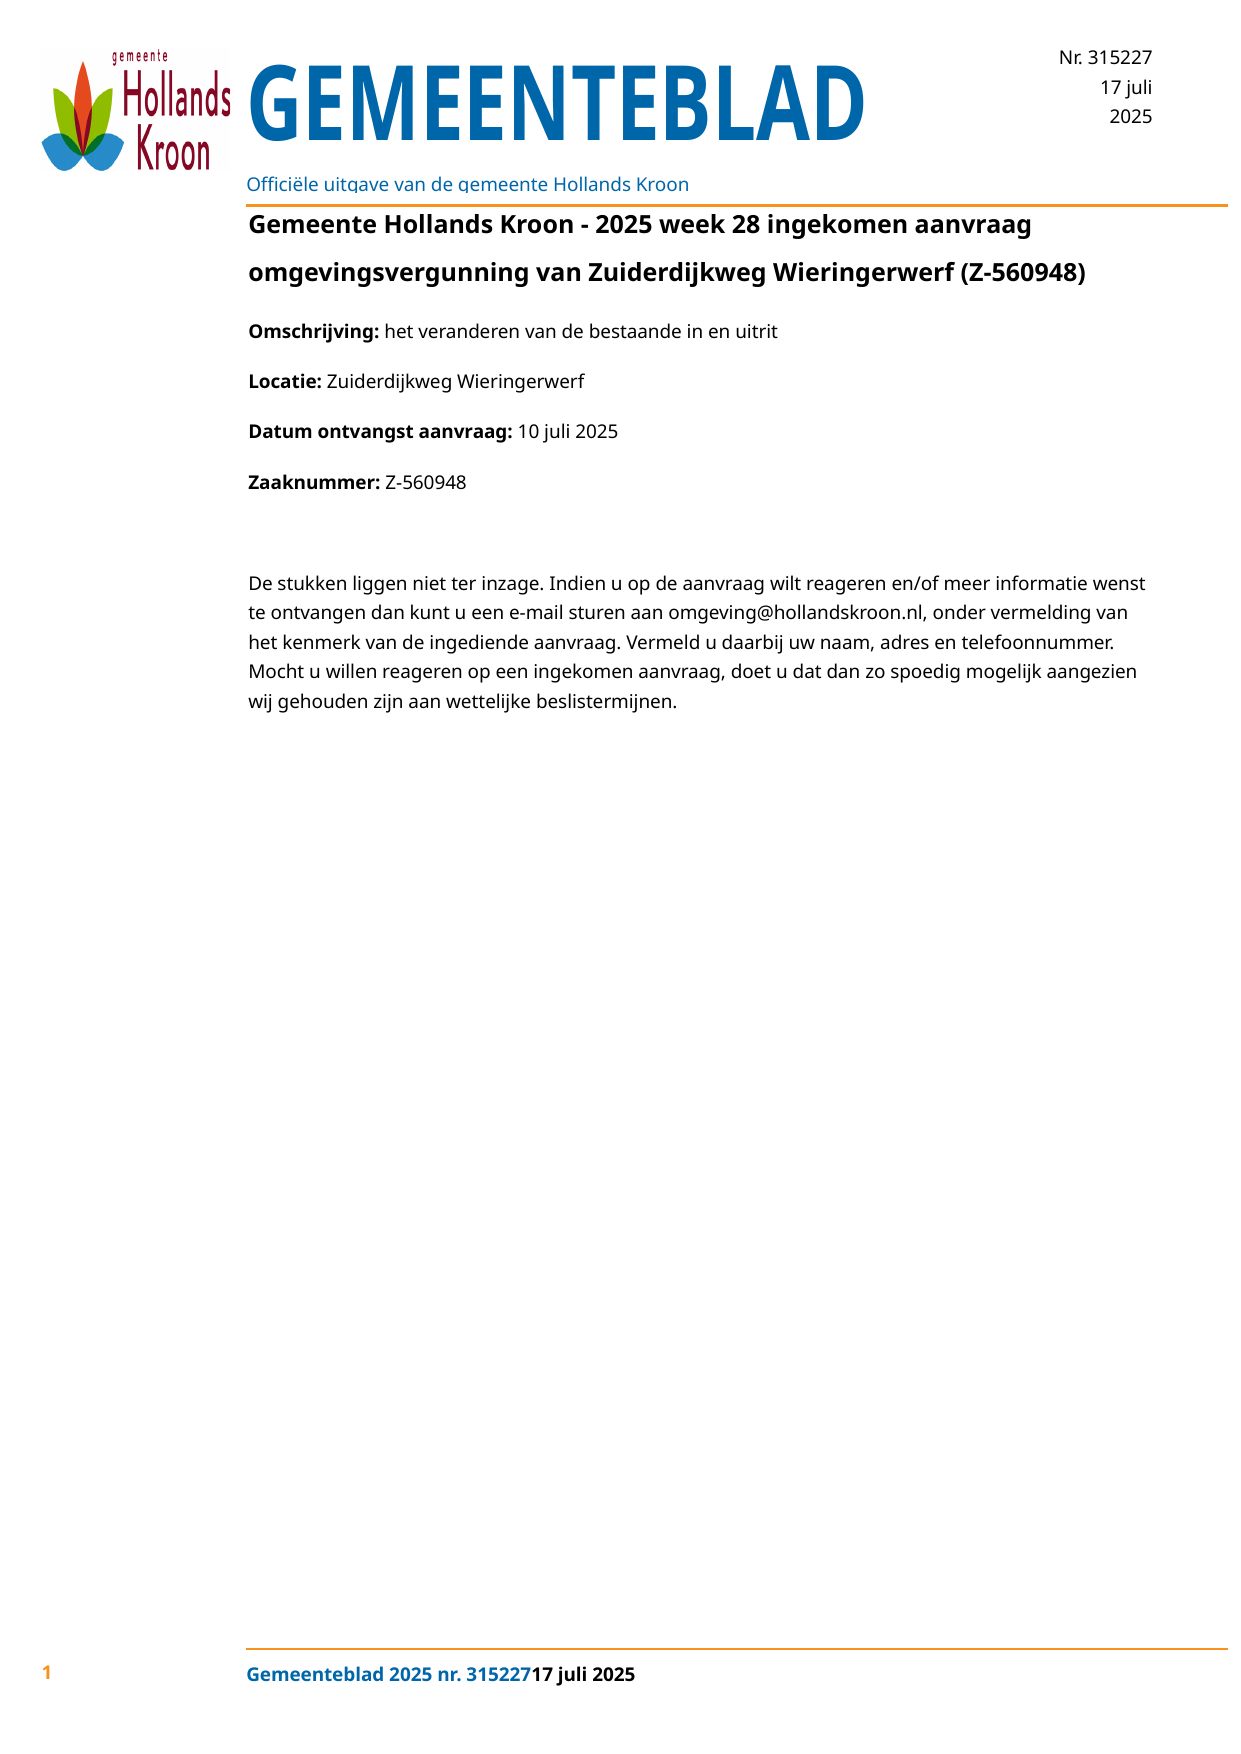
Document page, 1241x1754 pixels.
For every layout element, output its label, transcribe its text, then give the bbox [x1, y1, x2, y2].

text De stukken liggen niet ter inzage. Indien u op de aanvraag wilt reageren en/of meer informatie wenst te ontvangen dan kunt u een e-mail sturen aan omgeving@hollandskroon.nl, onder vermelding van het kenmerk van de ingediende aanvraag. Vermeld u daarbij uw naam, adres en telefoonnummer. Mocht u willen reageren op een ingekomen aanvraag, doet u dat dan zo spoedig mogelijk aangezien wij gehouden zijn aan wettelijke beslistermijnen. [248, 570, 1152, 714]
text Locatie: Zuiderdijkweg Wieringerwerf [248, 368, 1152, 394]
text Zaaknummer: Z-560948 [248, 469, 1152, 495]
text Datum ontvangst aanvraag: 10 juli 2025 [248, 419, 1152, 444]
text Omschrijving: het veranderen van de bestaande in en uitrit [248, 318, 1152, 344]
picture [41, 47, 231, 172]
text Gemeente Hollands Kroon - 2025 week 28 ingekomen aanvraag omgevingsvergunning van Zuiderdijkweg Wieringerwerf (Z-560948) [248, 207, 1152, 288]
